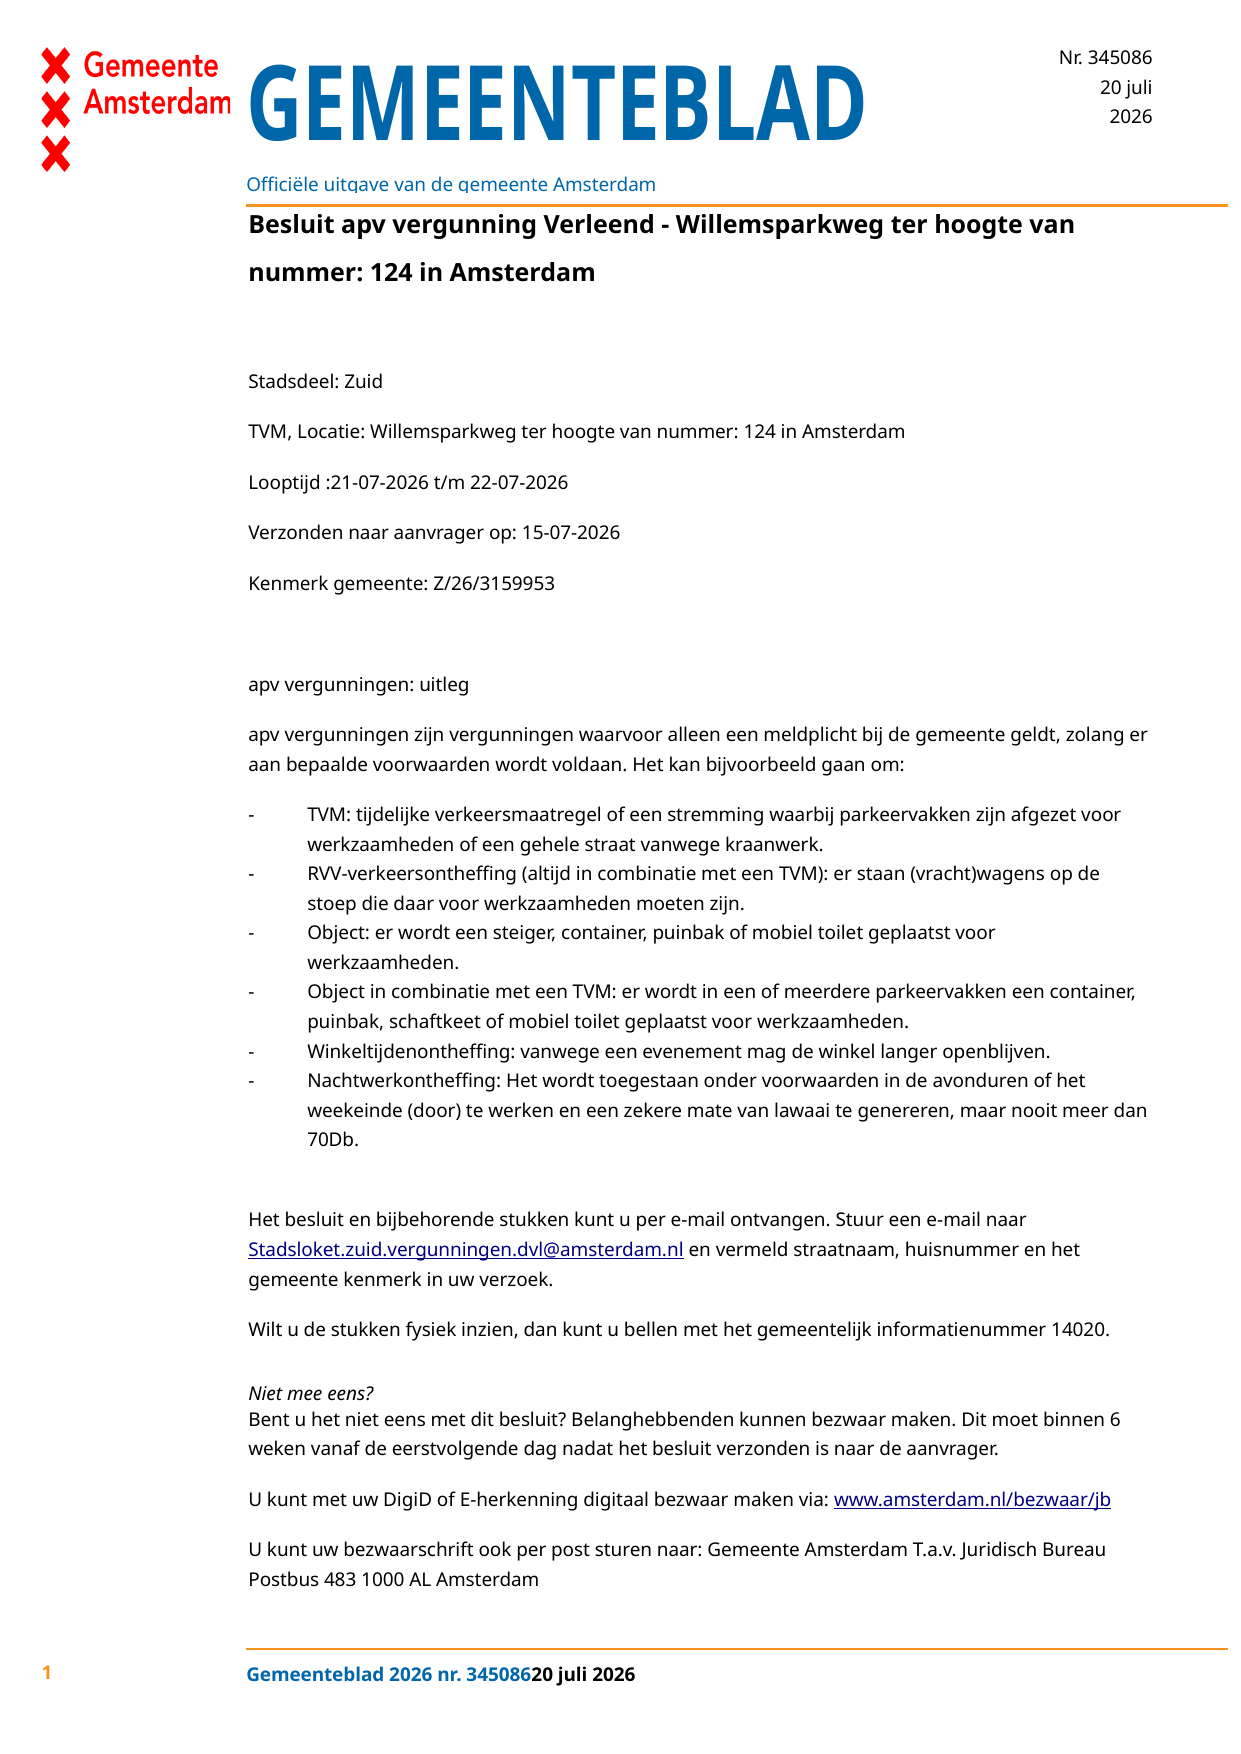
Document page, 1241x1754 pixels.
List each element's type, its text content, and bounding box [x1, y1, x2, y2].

text Verzonden naar aanvrager op: 15-07-2026 [248, 519, 1152, 545]
text apv vergunningen: uitleg [248, 671, 1152, 697]
list RVV-verkeersontheffing (altijd in combinatie met een TVM): er staan (vracht)wagens op de stoep die daar voor werkzaamheden moeten zijn. [248, 860, 1152, 916]
list Winkeltijdenontheffing: vanwege een evenement mag de winkel langer openblijven. [248, 1038, 1152, 1064]
list Object in combinatie met een TVM: er wordt in een of meerdere parkeervakken een container, puinbak, schaftkeet of mobiel toilet geplaatst voor werkzaamheden. [248, 979, 1152, 1034]
text TVM, Locatie: Willemsparkweg ter hoogte van nummer: 124 in Amsterdam [248, 419, 1152, 444]
text Het besluit en bijbehorende stukken kunt u per e-mail ontvangen. Stuur een e-mail naar Stadsloket.zuid.vergunningen.dvl@amsterdam.nl en vermeld straatnaam, huisnummer en het gemeente kenmerk in uw verzoek. [248, 1207, 1152, 1292]
text Kenmerk gemeente: Z/26/3159953 [248, 570, 1152, 596]
text Wilt u de stukken fysiek inzien, dan kunt u bellen met het gemeentelijk informatienummer 14020. [248, 1316, 1152, 1342]
list TVM: tijdelijke verkeersmaatregel of een stremming waarbij parkeervakken zijn afgezet voor werkzaamheden of een gehele straat vanwege kraanwerk. [248, 801, 1152, 857]
list Object: er wordt een steiger, container, puinbak of mobiel toilet geplaatst voor werkzaamheden. [248, 919, 1152, 975]
text Looptijd :21-07-2026 t/m 22-07-2026 [248, 469, 1152, 495]
text Bent u het niet eens met dit besluit? Belanghebbenden kunnen bezwaar maken. Dit moet binnen 6 weken vanaf de eerstvolgende dag nadat het besluit verzonden is naar de aanvrager. [248, 1406, 1152, 1461]
list Nachtwerkontheffing: Het wordt toegestaan onder voorwaarden in de avonduren of het weekeinde (door) te werken en een zekere mate van lawaai te genereren, maar nooit meer dan 70Db. [248, 1067, 1152, 1152]
text Niet mee eens? [248, 1380, 1152, 1406]
text apv vergunningen zijn vergunningen waarvoor alleen een meldplicht bij de gemeente geldt, zolang er aan bepaalde voorwaarden wordt voldaan. Het kan bijvoorbeeld gaan om: [248, 721, 1152, 777]
picture [41, 47, 231, 172]
text Besluit apv vergunning Verleend - Willemsparkweg ter hoogte van nummer: 124 in Amsterdam [248, 207, 1152, 288]
text U kunt uw bezwaarschrift ook per post sturen naar: Gemeente Amsterdam T.a.v. Juridisch Bureau Postbus 483 1000 AL Amsterdam [248, 1536, 1152, 1592]
text Stadsdeel: Zuid [248, 368, 1152, 394]
text U kunt met uw DigiD of E-herkenning digitaal bezwaar maken via: www.amsterdam.nl/bezwaar/jb [248, 1486, 1152, 1512]
